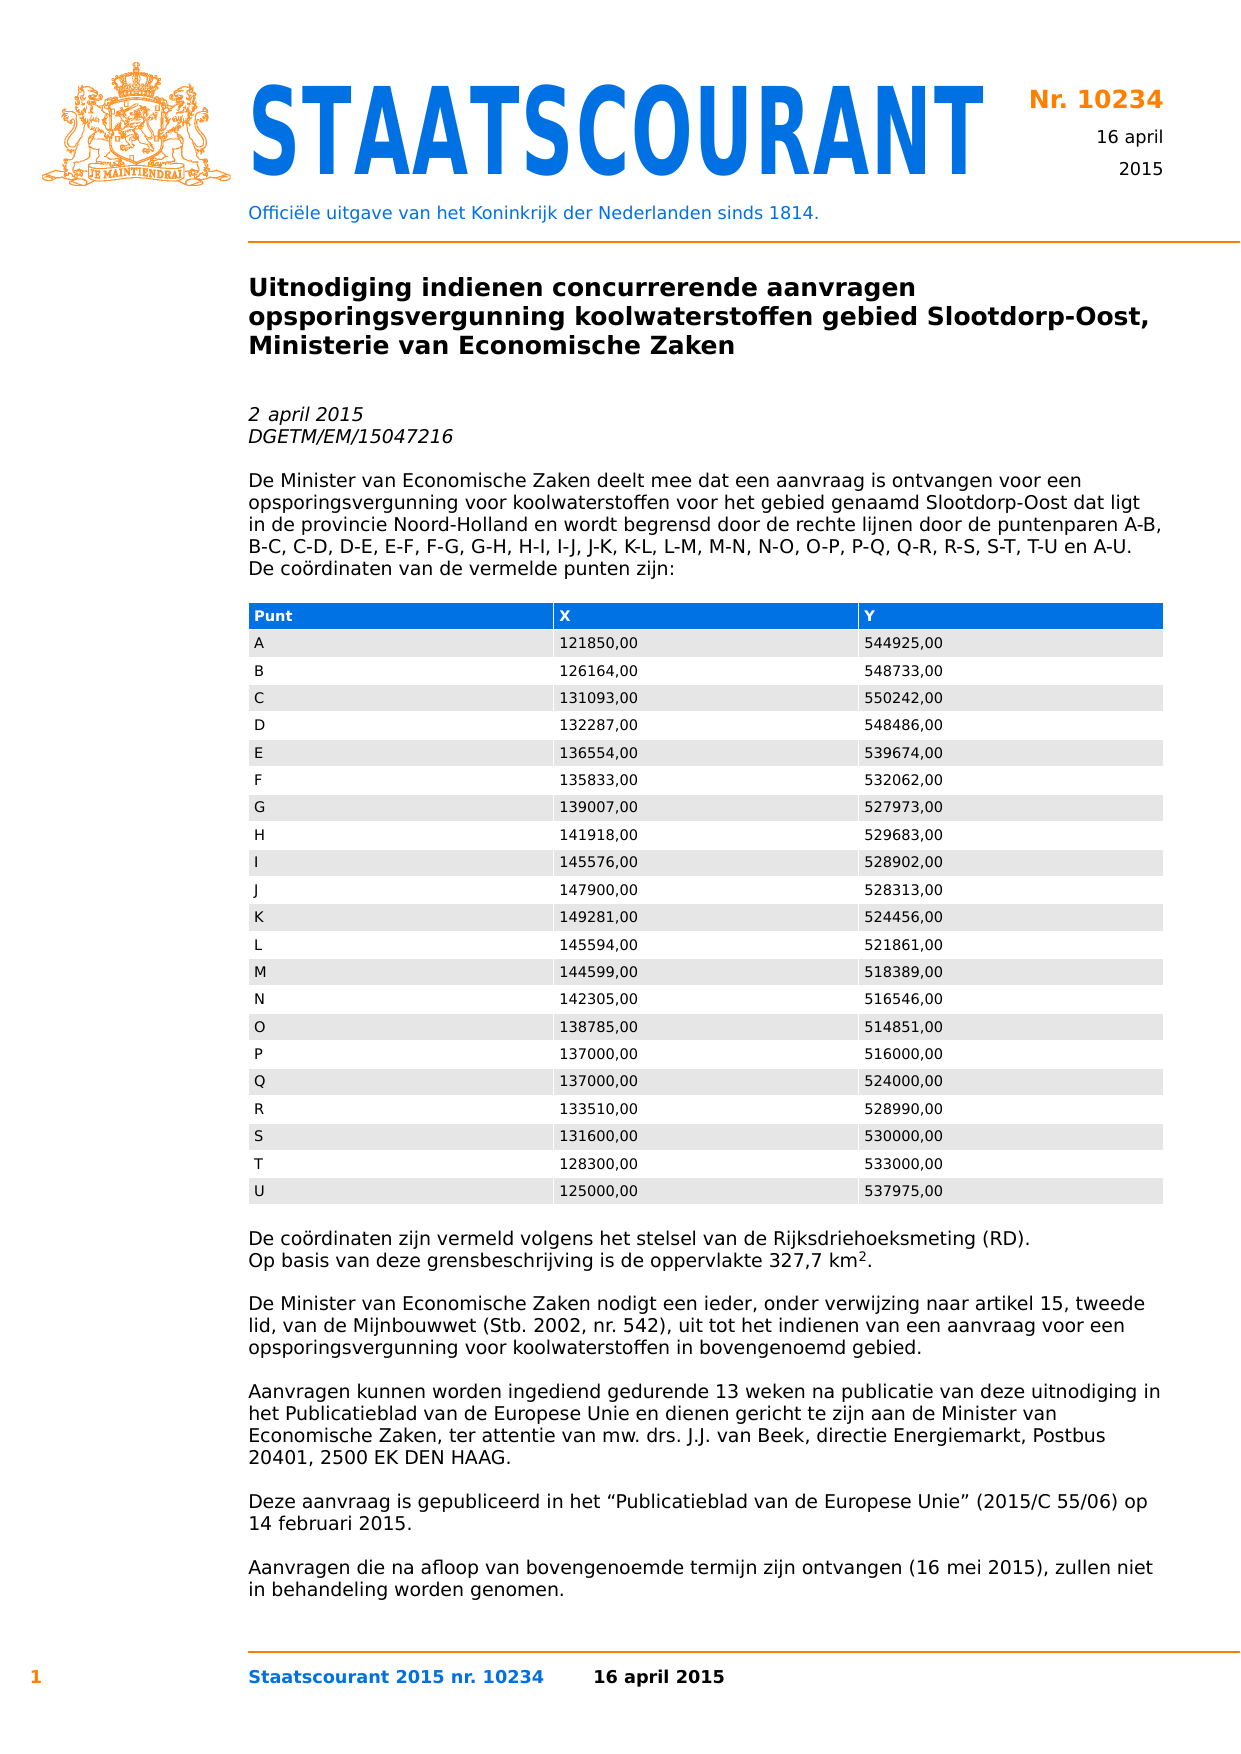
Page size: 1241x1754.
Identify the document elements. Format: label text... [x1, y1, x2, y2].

table_cell 139007,00 [554, 795, 858, 821]
table_cell 135833,00 [554, 767, 858, 794]
table_cell 147900,00 [554, 877, 858, 903]
table_cell O [249, 1014, 553, 1040]
table_cell B [249, 658, 553, 684]
text Deze aanvraag is gepubliceerd in het “Publicatieblad van de Europese Unie” (2015/C 55/06) op 14 februari 2015. [248, 1491, 1163, 1535]
text De Minister van Economische Zaken deelt mee dat een aanvraag is ontvangen voor een opsporingsvergunning voor koolwaterstoffen voor het gebied genaamd Slootdorp-Oost dat ligt in de provincie Noord-Holland en wordt begrensd door de rechte lijnen door de puntenparen A-B, B-C, C-D, D-E, E-F, F-G, G-H, H-I, I-J, J-K, K-L, L-M, M-N, N-O, O-P, P-Q, Q-R, R-S, S-T, T-U en A-U. De coördinaten van de vermelde punten zijn: [248, 470, 1163, 580]
table_cell 548733,00 [859, 658, 1163, 684]
table_cell 137000,00 [554, 1041, 858, 1068]
table_cell K [249, 904, 553, 931]
table_cell 524456,00 [859, 904, 1163, 931]
table_cell 528990,00 [859, 1096, 1163, 1122]
table_cell Officiële uitgave van het Koninkrijk der Nederlanden sinds 1814. [248, 203, 1240, 241]
table_cell 524000,00 [859, 1069, 1163, 1095]
text Aanvragen kunnen worden ingediend gedurende 13 weken na publicatie van deze uitnodiging in het Publicatieblad van de Europese Unie en dienen gericht te zijn aan de Minister van Economische Zaken, ter attentie van mw. drs. J.J. van Beek, directie Energiemarkt, Postbus 20401, 2500 EK DEN HAAG. [248, 1381, 1163, 1469]
text De Minister van Economische Zaken nodigt een ieder, onder verwijzing naar artikel 15, tweede lid, van de Mijnbouwwet (Stb. 2002, nr. 542), uit tot het indienen van een aanvraag voor een opsporingsvergunning voor koolwaterstoffen in bovengenoemd gebied. [248, 1293, 1163, 1359]
table_cell 539674,00 [859, 740, 1163, 766]
table_cell 550242,00 [859, 685, 1163, 711]
text Aanvragen die na afloop van bovengenoemde termijn zijn ontvangen (16 mei 2015), zullen niet in behandeling worden genomen. [248, 1557, 1163, 1601]
text Op basis van deze grensbeschrijving is de oppervlakte 327,7 km2. [248, 1249, 1163, 1271]
table_header X [554, 603, 858, 629]
table_cell C [249, 685, 553, 711]
table_cell 145594,00 [554, 932, 858, 958]
table_cell J [249, 877, 553, 903]
table_cell H [249, 822, 553, 848]
table_cell 132287,00 [554, 713, 858, 739]
table_cell I [249, 850, 553, 876]
table_cell T [249, 1151, 553, 1177]
table_cell 529683,00 [859, 822, 1163, 848]
text DGETM/EM/15047216 [248, 426, 1163, 448]
table_cell 128300,00 [554, 1151, 858, 1177]
table_cell 138785,00 [554, 1014, 858, 1040]
table_cell 131093,00 [554, 685, 858, 711]
table_cell 532062,00 [859, 767, 1163, 794]
table_cell A [249, 630, 553, 657]
table_cell N [249, 986, 553, 1013]
table_cell G [249, 795, 553, 821]
table_cell 528313,00 [859, 877, 1163, 903]
text 2 april 2015 [248, 404, 1163, 426]
table_cell 149281,00 [554, 904, 858, 931]
table_cell 121850,00 [554, 630, 858, 657]
table_cell 125000,00 [554, 1178, 858, 1204]
table_header Y [859, 603, 1163, 629]
table_cell U [249, 1178, 553, 1204]
table_cell 544925,00 [859, 630, 1163, 657]
subtitle Uitnodiging indienen concurrerende aanvragen opsporingsvergunning koolwaterstoffen gebied Slootdorp-Oost, Ministerie van Economische Zaken [248, 273, 1163, 361]
table_cell 2015 [998, 153, 1240, 203]
table_cell 528902,00 [859, 850, 1163, 876]
table_cell E [249, 740, 553, 766]
table_cell 537975,00 [859, 1178, 1163, 1204]
table_cell 136554,00 [554, 740, 858, 766]
table_cell 145576,00 [554, 850, 858, 876]
table_header Nr. 10234 [998, 62, 1240, 121]
table_cell 142305,00 [554, 986, 858, 1013]
table_cell 131600,00 [554, 1124, 858, 1150]
table_cell L [249, 932, 553, 958]
table_cell 521861,00 [859, 932, 1163, 958]
table_cell 16 april [998, 121, 1240, 153]
table_cell 530000,00 [859, 1124, 1163, 1150]
table_cell 141918,00 [554, 822, 858, 848]
table_cell 516546,00 [859, 986, 1163, 1013]
text De coördinaten zijn vermeld volgens het stelsel van de Rijksdriehoeksmeting (RD). [248, 1227, 1163, 1249]
table_cell D [249, 713, 553, 739]
table_cell 516000,00 [859, 1041, 1163, 1068]
table_cell 133510,00 [554, 1096, 858, 1122]
table_cell 144599,00 [554, 959, 858, 985]
picture [41, 62, 231, 186]
table_cell 514851,00 [859, 1014, 1163, 1040]
table_cell 126164,00 [554, 658, 858, 684]
table_cell Q [249, 1069, 553, 1095]
table_cell R [249, 1096, 553, 1122]
table_header STAATSCOURANT [248, 62, 998, 203]
table_cell F [249, 767, 553, 794]
table_cell P [249, 1041, 553, 1068]
table_cell 533000,00 [859, 1151, 1163, 1177]
table_header [25, 62, 248, 241]
table_cell 518389,00 [859, 959, 1163, 985]
table_cell M [249, 959, 553, 985]
table_cell 527973,00 [859, 795, 1163, 821]
table_cell 548486,00 [859, 713, 1163, 739]
table_header Punt [249, 603, 553, 629]
table_cell 137000,00 [554, 1069, 858, 1095]
table_cell S [249, 1124, 553, 1150]
